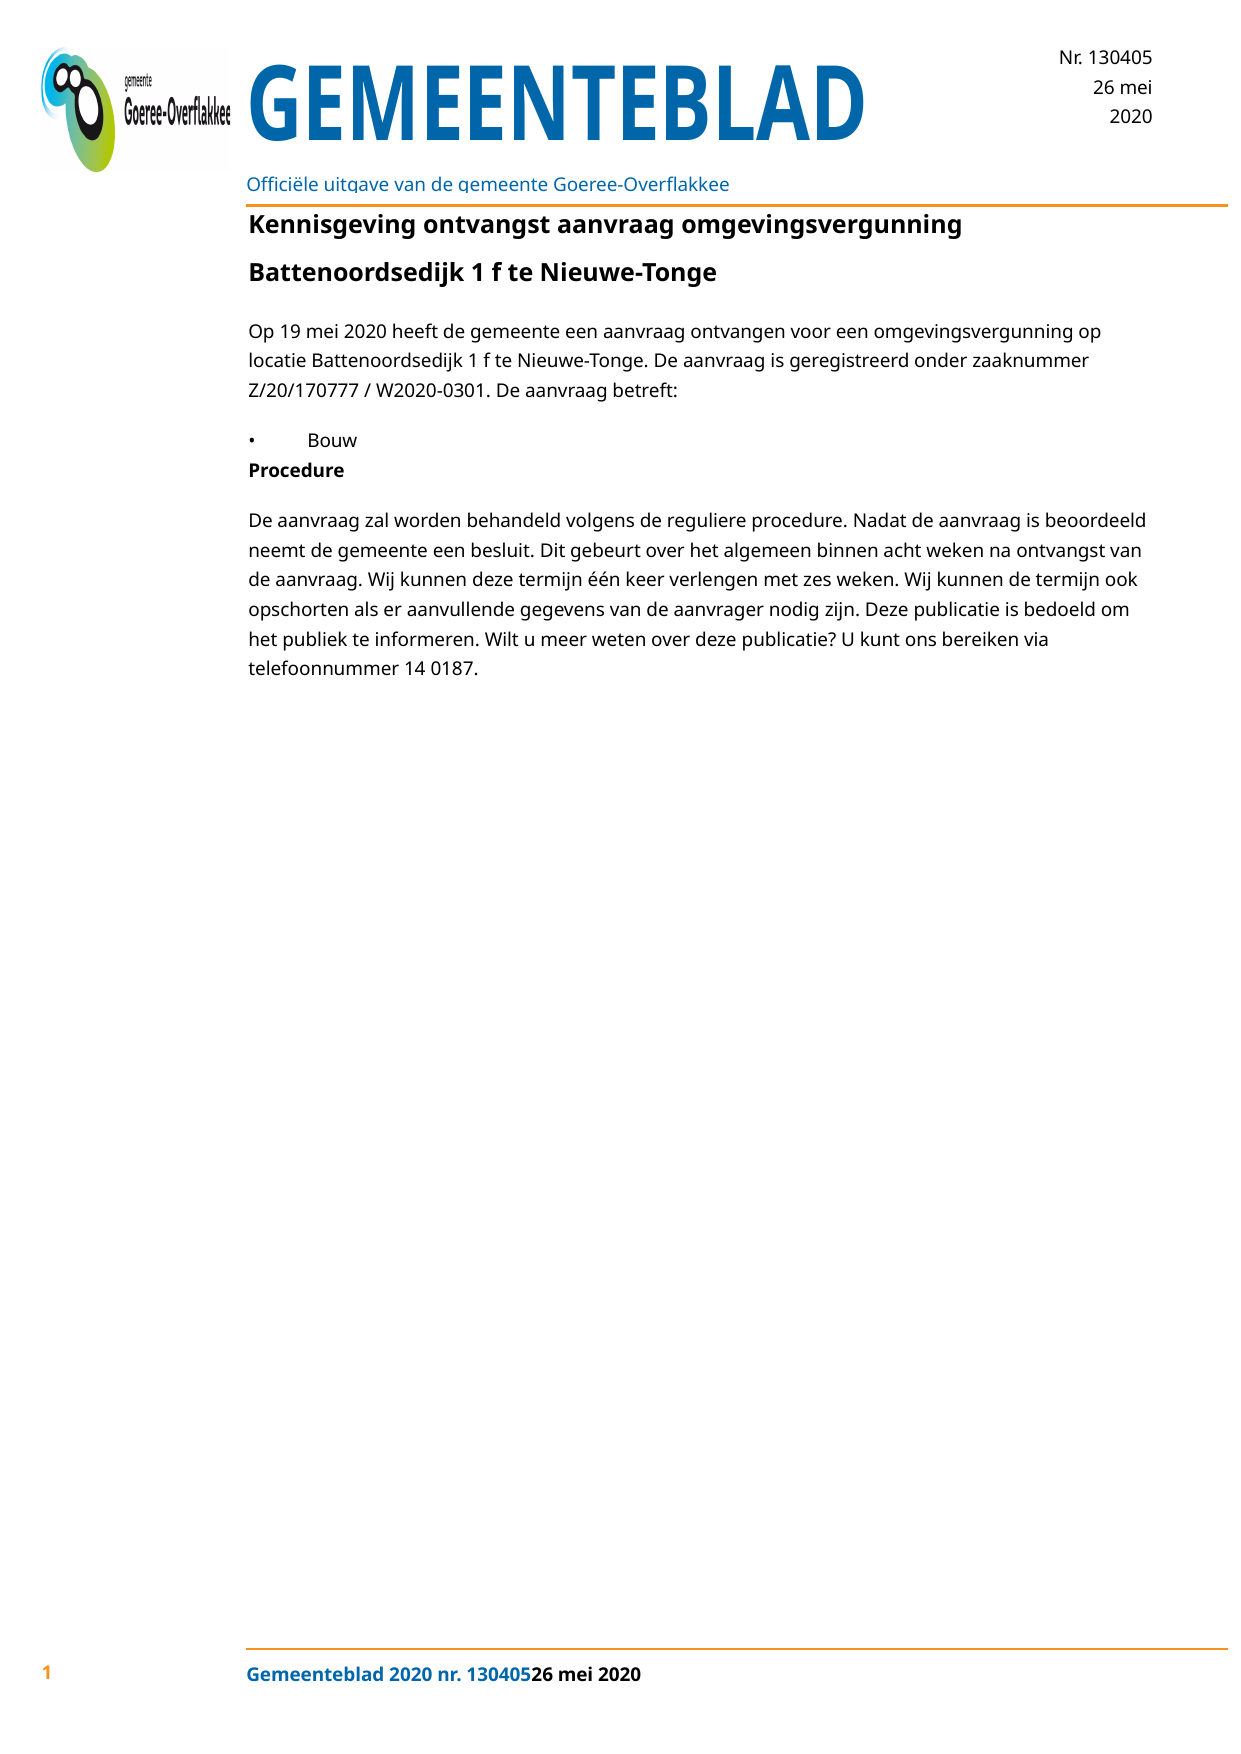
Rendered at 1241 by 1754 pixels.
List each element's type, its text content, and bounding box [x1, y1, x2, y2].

text Kennisgeving ontvangst aanvraag omgevingsvergunning Battenoordsedijk 1 f te Nieuwe-Tonge [248, 207, 1152, 288]
text De aanvraag zal worden behandeld volgens de reguliere procedure. Nadat de aanvraag is beoordeeld neemt de gemeente een besluit. Dit gebeurt over het algemeen binnen acht weken na ontvangst van de aanvraag. Wij kunnen deze termijn één keer verlengen met zes weken. Wij kunnen de termijn ook opschorten als er aanvullende gegevens van de aanvrager nodig zijn. Deze publicatie is bedoeld om het publiek te informeren. Wilt u meer weten over deze publicatie? U kunt ons bereiken via telefoonnummer 14 0187. [248, 507, 1152, 681]
text Procedure [248, 457, 1152, 483]
picture [41, 47, 231, 172]
list Bouw [248, 427, 1152, 453]
text Op 19 mei 2020 heeft de gemeente een aanvraag ontvangen voor een omgevingsvergunning op locatie Battenoordsedijk 1 f te Nieuwe-Tonge. De aanvraag is geregistreerd onder zaaknummer Z/20/170777 / W2020-0301. De aanvraag betreft: [248, 318, 1152, 403]
